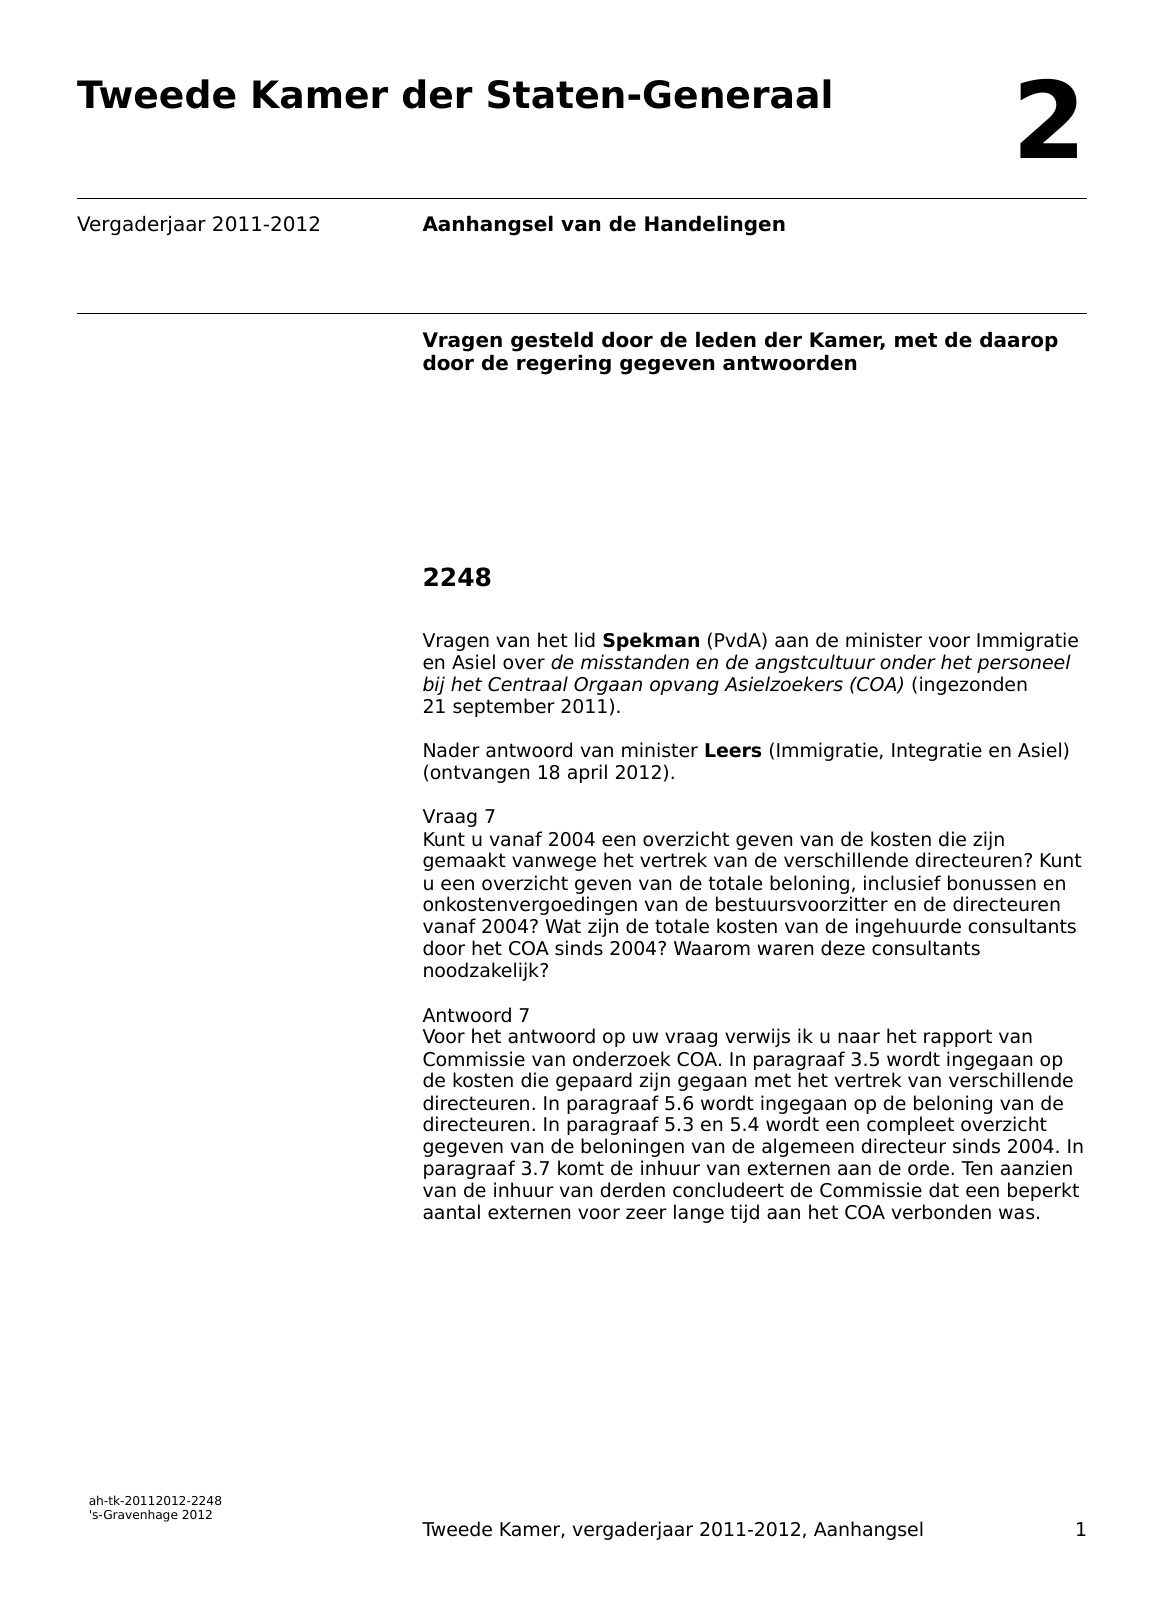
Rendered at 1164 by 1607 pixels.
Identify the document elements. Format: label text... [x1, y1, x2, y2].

text 's-Gravenhage 2012 [88, 1508, 323, 1522]
text Vragen van het lid Spekman (PvdA) aan de minister voor Immigratie en Asiel over de misstanden en de angstcultuur onder het personeel bij het Centraal Orgaan opvang Asielzoekers (COA) (ingezonden 21 september 2011). [422, 630, 1087, 718]
table_cell Vergaderjaar 2011-2012 [77, 199, 422, 313]
table_cell Vragen gesteld door de leden der Kamer, met de daarop door de regering gegeven antwoorden [422, 314, 1087, 375]
table_cell [77, 314, 422, 375]
table_cell Aanhangsel van de Handelingen [422, 199, 1087, 313]
text ah-tk-20112012-2248 [88, 1494, 323, 1508]
text Vraag 7 [422, 806, 1087, 828]
text 2248 [422, 563, 1087, 592]
table_header Tweede Kamer der Staten-Generaal [77, 59, 886, 198]
text Kunt u vanaf 2004 een overzicht geven van de kosten die zijn gemaakt vanwege het vertrek van de verschillende directeuren? Kunt u een overzicht geven van de totale beloning, inclusief bonussen en onkostenvergoedingen van de bestuursvoorzitter en de directeuren vanaf 2004? Wat zijn de totale kosten van de ingehuurde consultants door het COA sinds 2004? Waarom waren deze consultants noodzakelijk? [422, 828, 1087, 982]
table_header 2 [886, 59, 1087, 198]
text Nader antwoord van minister Leers (Immigratie, Integratie en Asiel) (ontvangen 18 april 2012). [422, 740, 1087, 784]
text Voor het antwoord op uw vraag verwijs ik u naar het rapport van Commissie van onderzoek COA. In paragraaf 3.5 wordt ingegaan op de kosten die gepaard zijn gegaan met het vertrek van verschillende directeuren. In paragraaf 5.6 wordt ingegaan op de beloning van de directeuren. In paragraaf 5.3 en 5.4 wordt een compleet overzicht gegeven van de beloningen van de algemeen directeur sinds 2004. In paragraaf 3.7 komt de inhuur van externen aan de orde. Ten aanzien van de inhuur van derden concludeert de Commissie dat een beperkt aantal externen voor zeer lange tijd aan het COA verbonden was. [422, 1026, 1087, 1224]
text Antwoord 7 [422, 1004, 1087, 1026]
